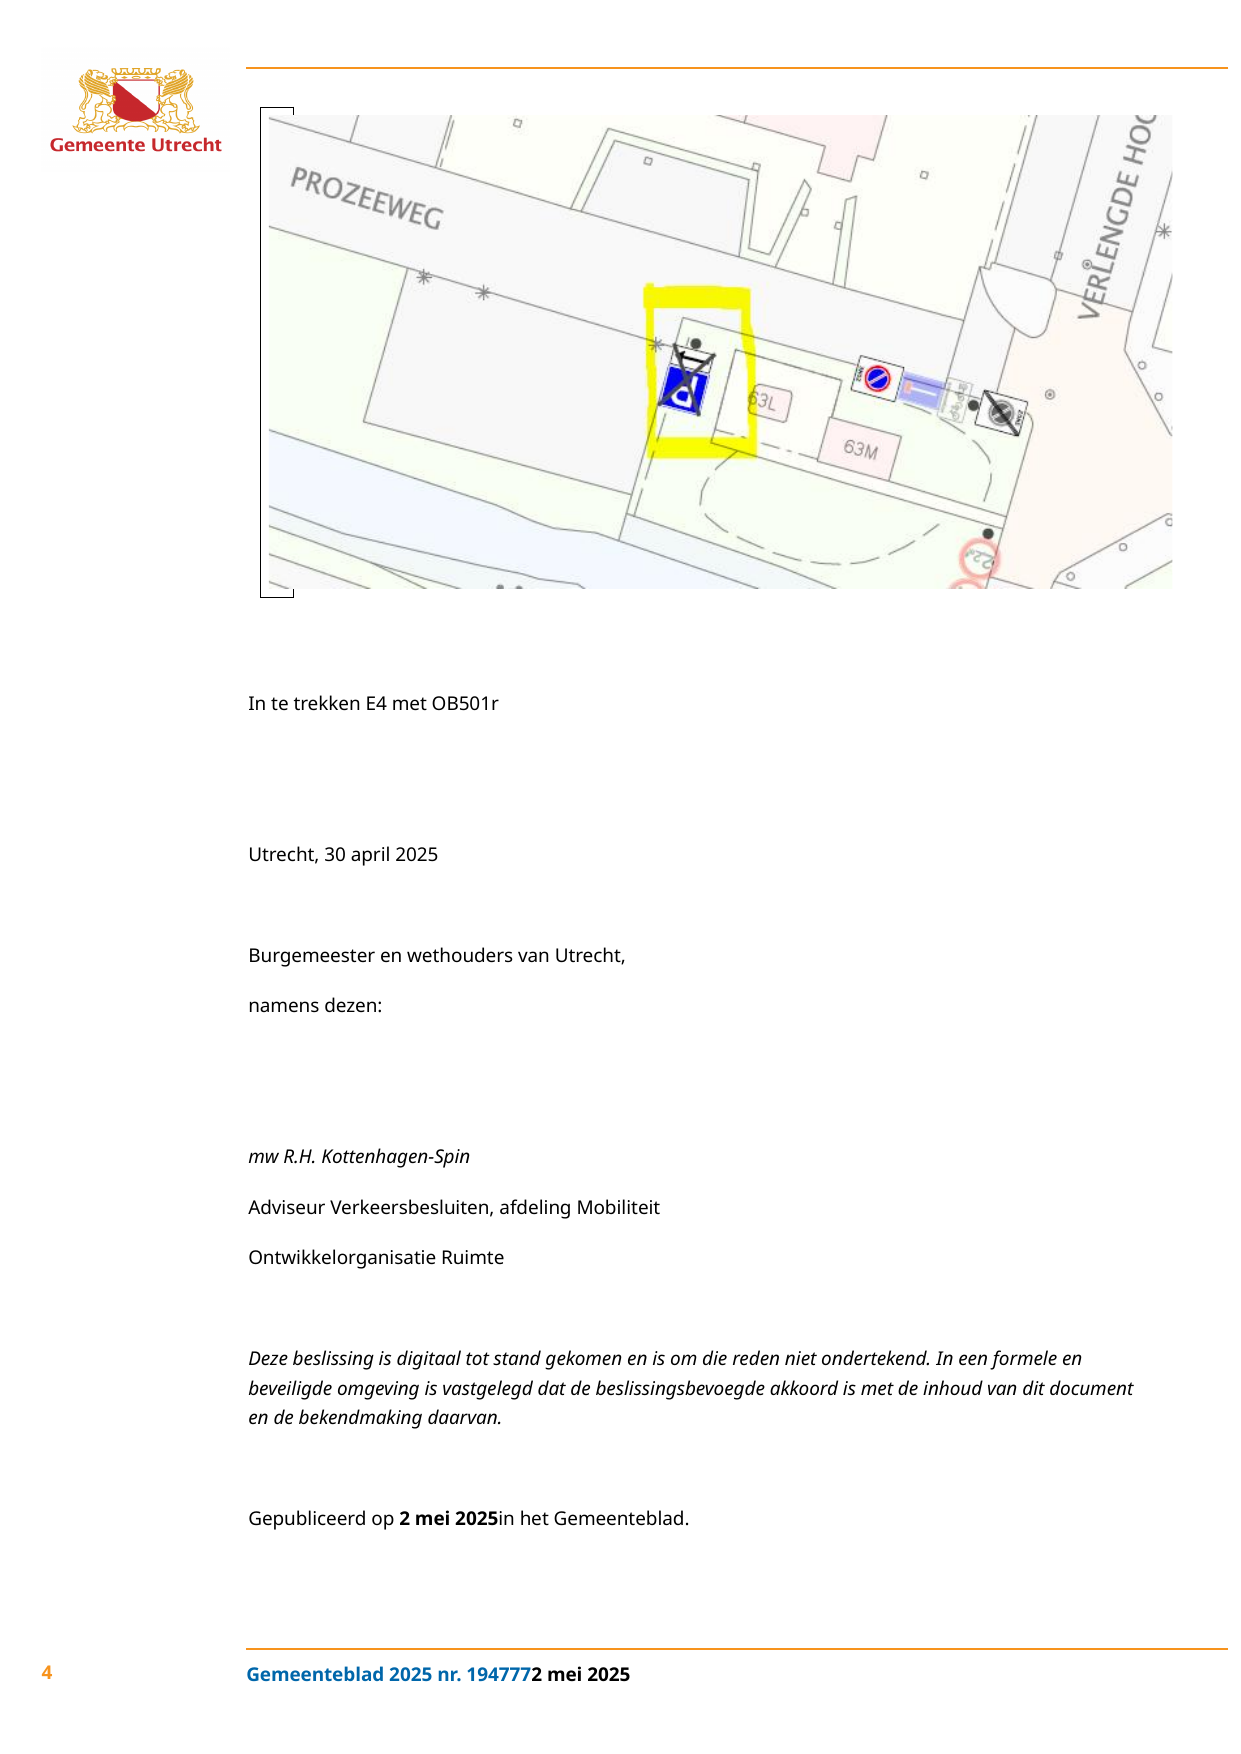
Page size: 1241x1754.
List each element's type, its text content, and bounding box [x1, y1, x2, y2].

picture [268, 115, 1173, 589]
text In te trekken E4 met OB501r [248, 690, 1152, 716]
text Ontwikkelorganisatie Ruimte [248, 1244, 1152, 1270]
text Adviseur Verkeersbesluiten, afdeling Mobiliteit [248, 1194, 1152, 1220]
text Gepubliceerd op 2 mei 2025in het Gemeenteblad. [248, 1505, 1152, 1531]
text mw R.H. Kottenhagen-Spin [248, 1144, 1152, 1169]
text Deze beslissing is digitaal tot stand gekomen en is om die reden niet ondertekend. In een formele en beveiligde omgeving is vastgelegd dat de beslissingsbevoegde akkoord is met de inhoud van dit document en de bekendmaking daarvan. [248, 1345, 1152, 1430]
text Utrecht, 30 april 2025 [248, 841, 1152, 867]
text namens dezen: [248, 992, 1152, 1018]
picture [41, 47, 231, 172]
text Burgemeester en wethouders van Utrecht, [248, 942, 1152, 968]
